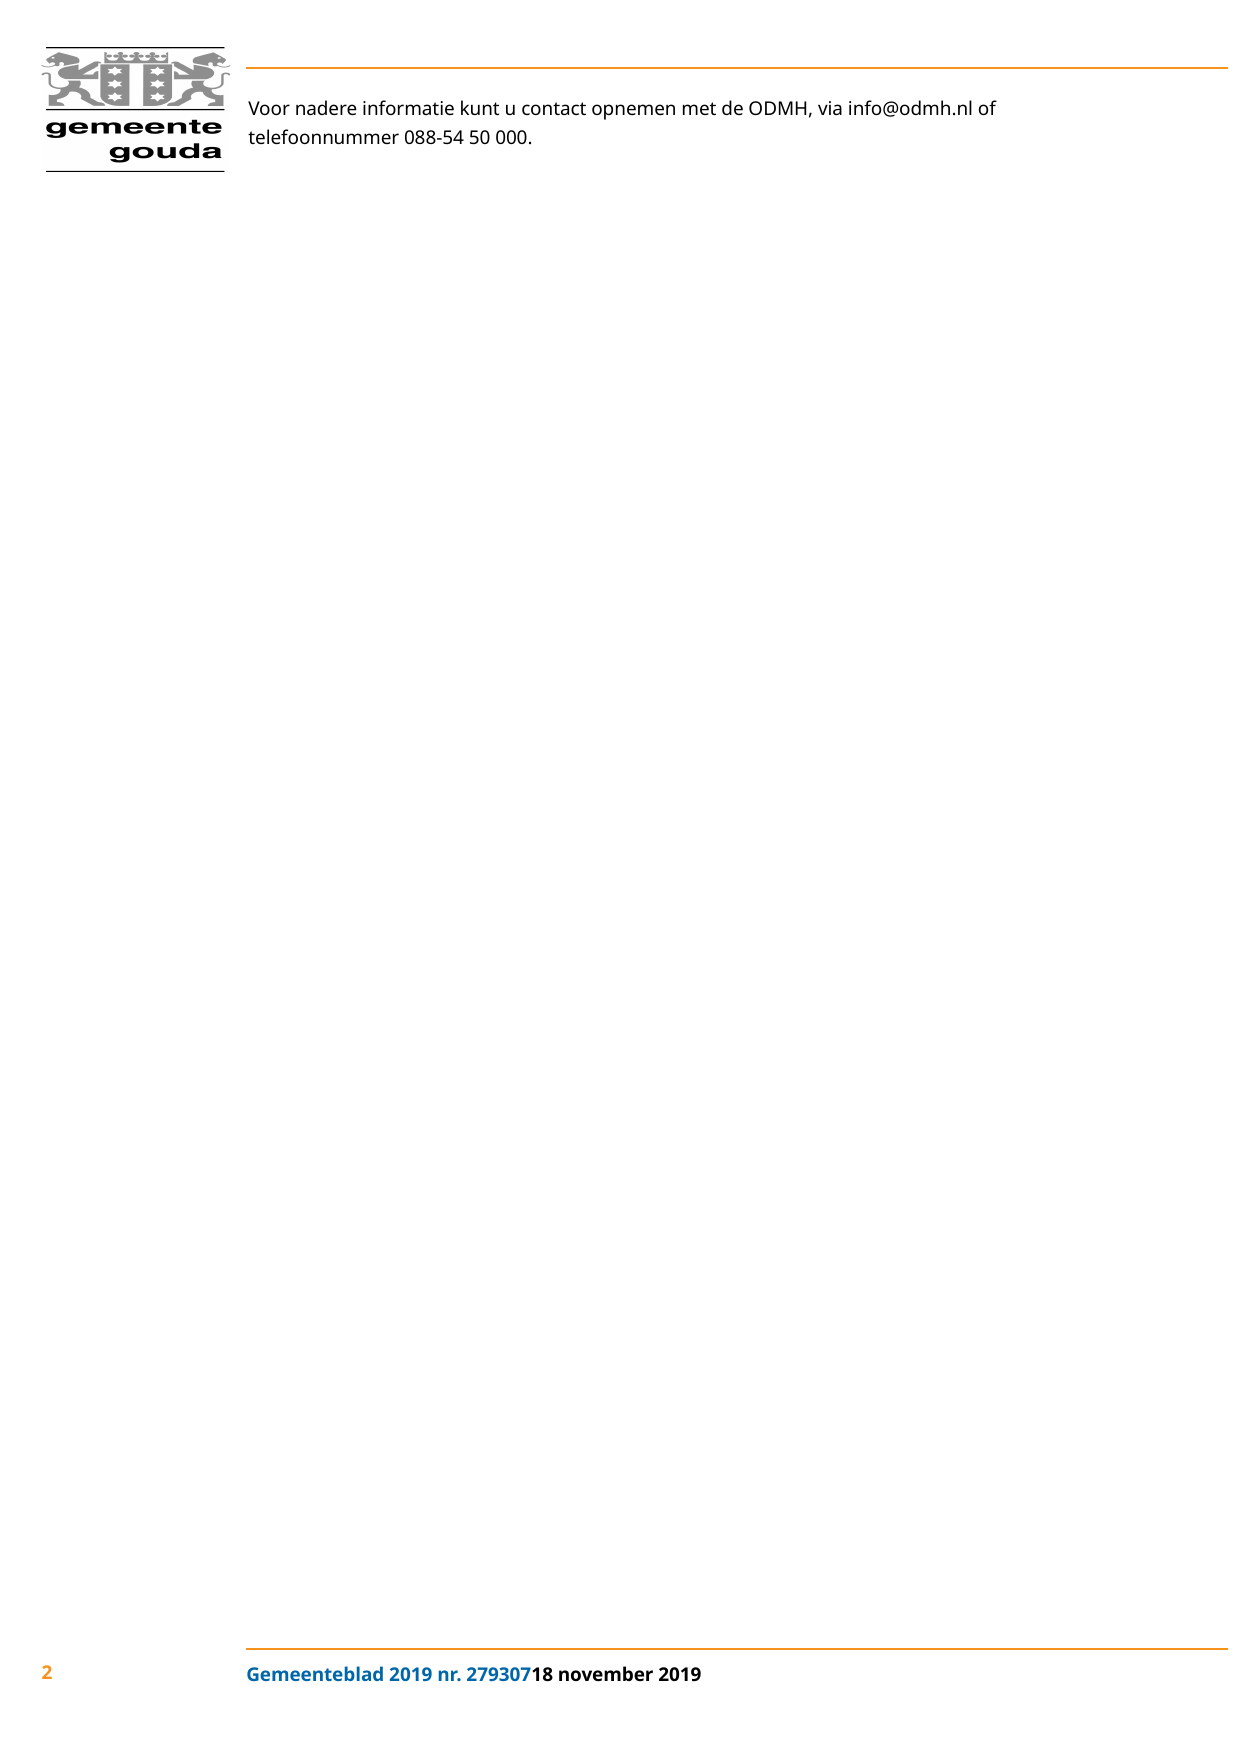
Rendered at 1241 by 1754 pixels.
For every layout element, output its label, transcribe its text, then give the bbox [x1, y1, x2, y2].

text Voor nadere informatie kunt u contact opnemen met de ODMH, via info@odmh.nl of telefoonnummer 088-54 50 000. [248, 95, 1152, 150]
picture [41, 47, 231, 172]
